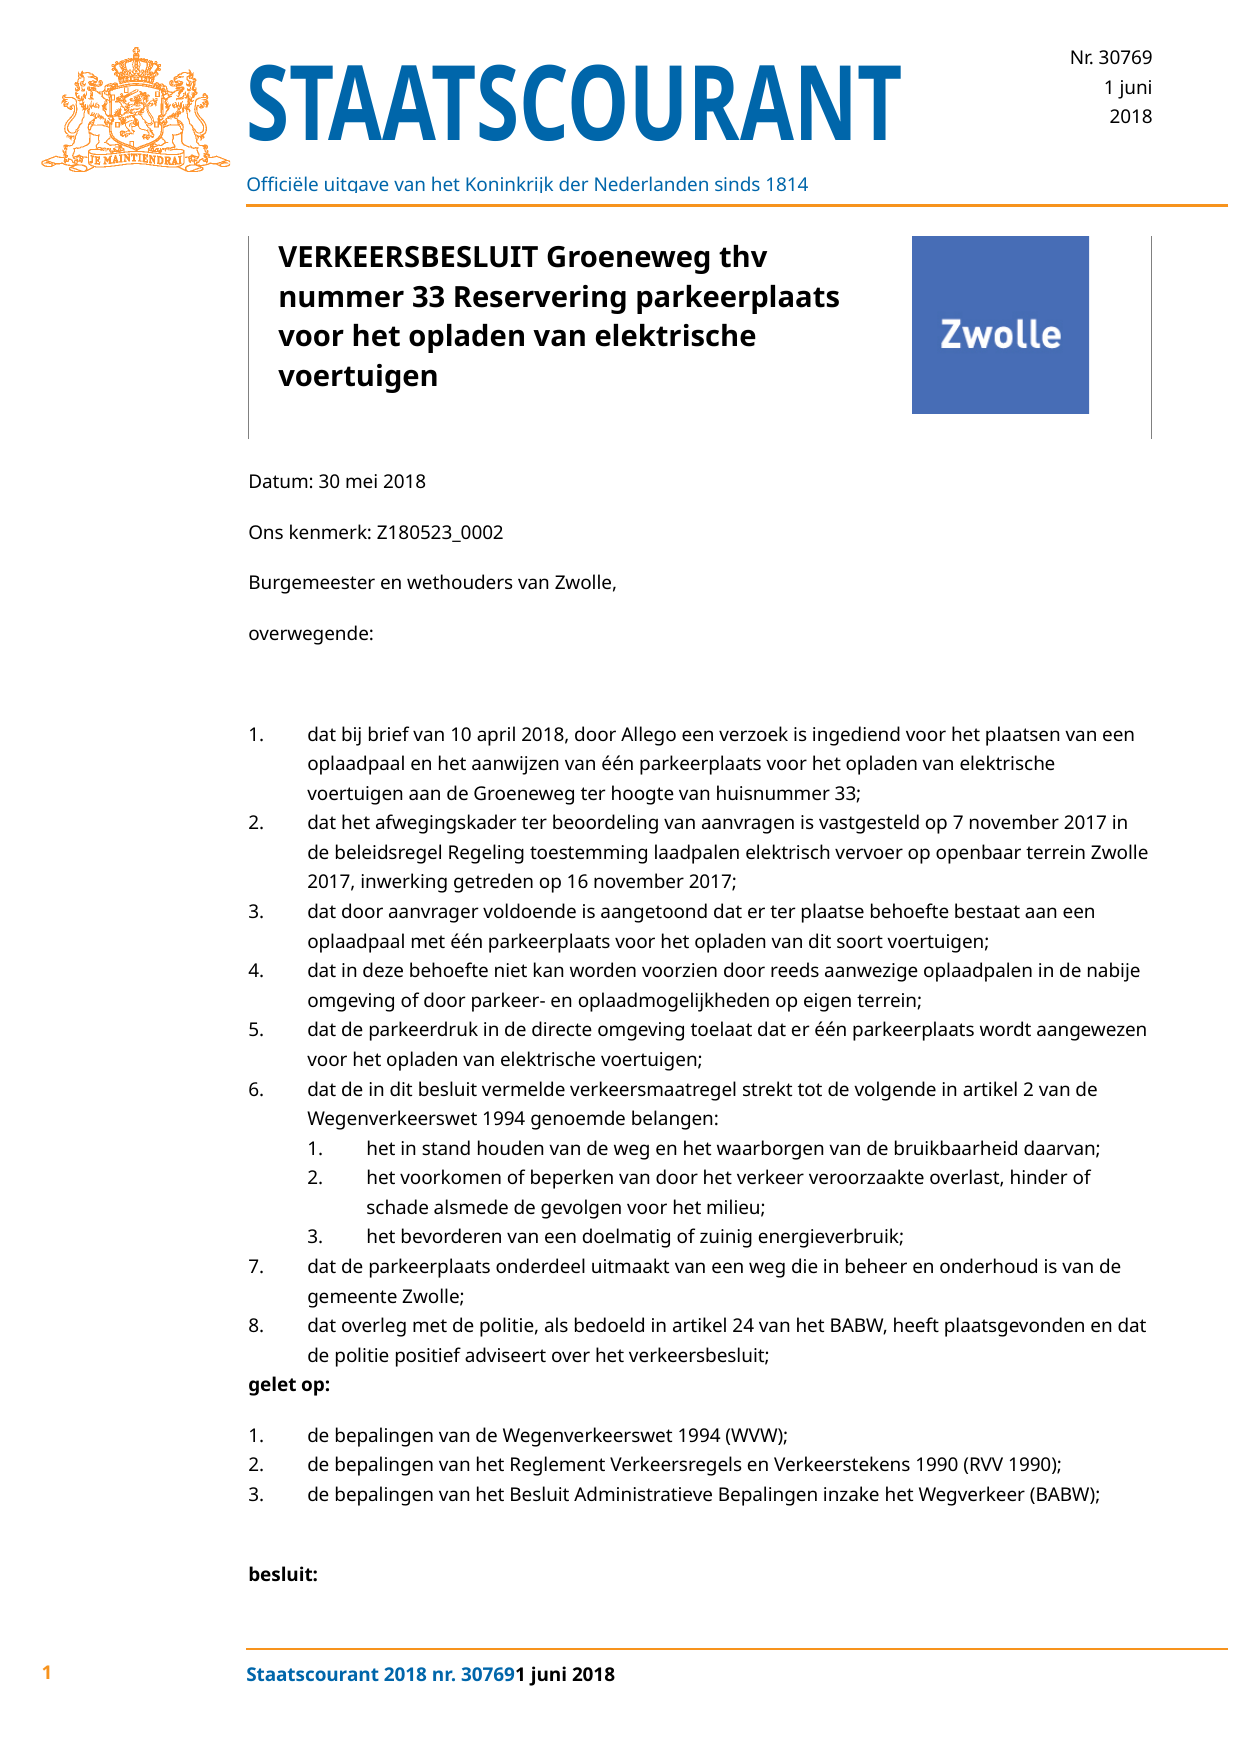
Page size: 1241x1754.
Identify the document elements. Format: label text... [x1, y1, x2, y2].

list dat de parkeerdruk in de directe omgeving toelaat dat er één parkeerplaats wordt aangewezen voor het opladen van elektrische voertuigen; [248, 1017, 1152, 1072]
table_header VERKEERSBESLUIT Groeneweg thv nummer 33 Reservering parkeerplaats voor het opladen van elektrische voertuigen [249, 236, 850, 439]
list dat de parkeerplaats onderdeel uitmaakt van een weg die in beheer en onderhoud is van de gemeente Zwolle; [248, 1253, 1152, 1308]
table_header [850, 414, 1151, 439]
list dat overleg met de politie, als bedoeld in artikel 24 van het BABW, heeft plaatsgevonden en dat de politie positief adviseert over het verkeersbesluit; [248, 1312, 1152, 1368]
picture [912, 236, 1090, 414]
text Ons kenmerk: Z180523_0002 [248, 519, 1152, 545]
list de bepalingen van het Besluit Administratieve Bepalingen inzake het Wegverkeer (BABW); [248, 1481, 1152, 1507]
text besluit: [248, 1561, 1152, 1587]
list dat het afwegingskader ter beoordeling van aanvragen is vastgesteld op 7 november 2017 in de beleidsregel Regeling toestemming laadpalen elektrisch vervoer op openbaar terrein Zwolle 2017, inwerking getreden op 16 november 2017; [248, 809, 1152, 894]
list dat in deze behoefte niet kan worden voorzien door reeds aanwezige oplaadpalen in de nabije omgeving of door parkeer- en oplaadmogelijkheden op eigen terrein; [248, 957, 1152, 1013]
list dat door aanvrager voldoende is aangetoond dat er ter plaatse behoefte bestaat aan een oplaadpaal met één parkeerplaats voor het opladen van dit soort voertuigen; [248, 898, 1152, 953]
text Burgemeester en wethouders van Zwolle, [248, 569, 1152, 595]
picture [41, 47, 231, 172]
list de bepalingen van het Reglement Verkeersregels en Verkeerstekens 1990 (RVV 1990); [248, 1452, 1152, 1477]
text gelet op: [248, 1372, 1152, 1397]
table_header [850, 236, 912, 413]
text Datum: 30 mei 2018 [248, 469, 1152, 494]
list de bepalingen van de Wegenverkeerswet 1994 (WVW); [248, 1422, 1152, 1448]
list dat bij brief van 10 april 2018, door Allego een verzoek is ingediend voor het plaatsen van een oplaadpaal en het aanwijzen van één parkeerplaats voor het opladen van elektrische voertuigen aan de Groeneweg ter hoogte van huisnummer 33; [248, 721, 1152, 806]
table_header [1090, 236, 1151, 413]
text overwegende: [248, 620, 1152, 646]
list het voorkomen of beperken van door het verkeer veroorzaakte overlast, hinder of schade alsmede de gevolgen voor het milieu; [307, 1164, 1152, 1220]
list dat de in dit besluit vermelde verkeersmaatregel strekt tot de volgende in artikel 2 van de Wegenverkeerswet 1994 genoemde belangen: [248, 1076, 1152, 1131]
list het in stand houden van de weg en het waarborgen van de bruikbaarheid daarvan; [307, 1135, 1152, 1161]
list het bevorderen van een doelmatig of zuinig energieverbruik; [307, 1224, 1152, 1249]
